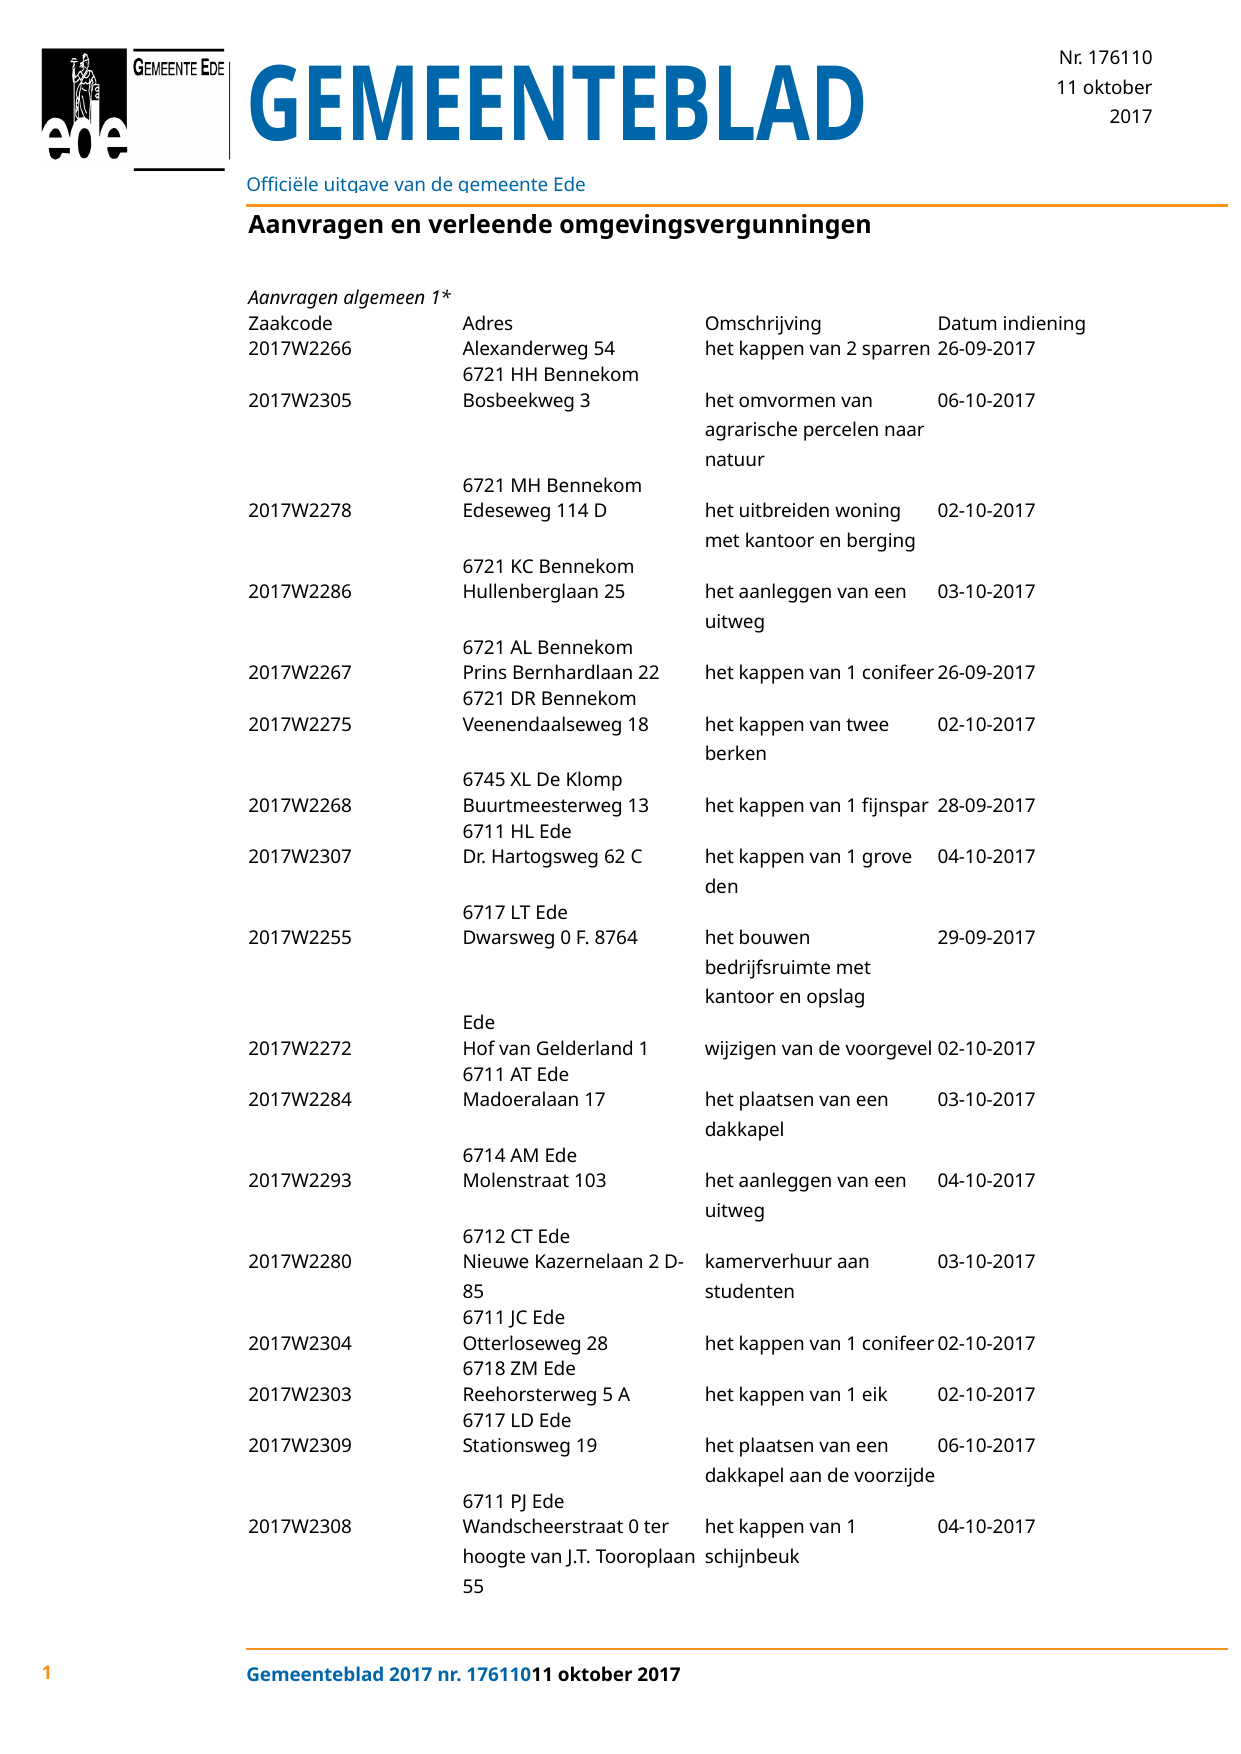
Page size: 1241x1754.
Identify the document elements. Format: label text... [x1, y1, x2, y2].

table_cell [248, 472, 462, 497]
table_cell het aanleggen van een uitweg [705, 1168, 937, 1223]
table_cell wijzigen van de voorgevel [705, 1035, 937, 1061]
table_header Adres [462, 310, 704, 335]
table_cell Dwarsweg 0 F. 8764 [462, 925, 704, 1009]
table_cell het kappen van 1 grove den [705, 844, 937, 899]
table_cell 2017W2267 [248, 660, 462, 685]
text Aanvragen en verleende omgevingsvergunningen [248, 207, 1152, 241]
table_cell 03-10-2017 [937, 1249, 1152, 1304]
table_cell [705, 1142, 937, 1168]
table_cell 02-10-2017 [937, 1330, 1152, 1356]
table_cell 6718 ZM Ede [462, 1356, 704, 1381]
table_cell [937, 1356, 1152, 1381]
table_cell [937, 1010, 1152, 1035]
table_cell 04-10-2017 [937, 1168, 1152, 1223]
table_cell [705, 1010, 937, 1035]
table_cell het plaatsen van een dakkapel [705, 1087, 937, 1142]
table_cell 6721 KC Bennekom [462, 553, 704, 578]
table_cell [705, 1356, 937, 1381]
table_cell Hof van Gelderland 1 [462, 1035, 704, 1061]
table_cell 6721 AL Bennekom [462, 634, 704, 659]
table_cell 2017W2309 [248, 1433, 462, 1488]
table_cell 6711 HL Ede [462, 818, 704, 843]
table_cell 06-10-2017 [937, 1433, 1152, 1488]
table_cell 2017W2278 [248, 498, 462, 553]
table_cell [937, 899, 1152, 924]
table_cell 2017W2266 [248, 335, 462, 361]
table_cell [937, 818, 1152, 843]
table_cell 6717 LT Ede [462, 899, 704, 924]
table_cell [705, 899, 937, 924]
table_cell 2017W2293 [248, 1168, 462, 1223]
table_cell [248, 1010, 462, 1035]
table_cell 6721 HH Bennekom [462, 361, 704, 387]
table_cell [248, 1304, 462, 1330]
table_cell Wandscheerstraat 0 ter hoogte van J.T. Tooroplaan 55 [462, 1514, 704, 1599]
table_cell [937, 1142, 1152, 1168]
table_cell 2017W2303 [248, 1381, 462, 1407]
table_cell [937, 472, 1152, 497]
table_cell [937, 1061, 1152, 1087]
table_cell [248, 1407, 462, 1433]
table_cell 6721 MH Bennekom [462, 472, 704, 497]
table_cell 02-10-2017 [937, 1381, 1152, 1407]
table_cell het plaatsen van een dakkapel aan de voorzijde [705, 1433, 937, 1488]
table_cell 02-10-2017 [937, 711, 1152, 766]
table_cell Otterloseweg 28 [462, 1330, 704, 1356]
table_cell 03-10-2017 [937, 1087, 1152, 1142]
table_cell Dr. Hartogsweg 62 C [462, 844, 704, 899]
table_cell [705, 1223, 937, 1249]
table_cell [937, 1304, 1152, 1330]
table_cell Prins Bernhardlaan 22 [462, 660, 704, 685]
table_cell 03-10-2017 [937, 579, 1152, 634]
table_cell [705, 1304, 937, 1330]
table_cell 2017W2308 [248, 1514, 462, 1599]
table_cell [248, 899, 462, 924]
table_cell Reehorsterweg 5 A [462, 1381, 704, 1407]
table_cell [937, 685, 1152, 711]
table_cell [248, 766, 462, 792]
table_cell 6721 DR Bennekom [462, 685, 704, 711]
table_cell 02-10-2017 [937, 498, 1152, 553]
table_cell Hullenberglaan 25 [462, 579, 704, 634]
table_cell 6711 JC Ede [462, 1304, 704, 1330]
table_cell [248, 685, 462, 711]
table_cell het aanleggen van een uitweg [705, 579, 937, 634]
table_cell Ede [462, 1010, 704, 1035]
table_cell het bouwen bedrijfsruimte met kantoor en opslag [705, 925, 937, 1009]
table_cell [248, 818, 462, 843]
table_cell [248, 361, 462, 387]
table_cell Stationsweg 19 [462, 1433, 704, 1488]
table_cell 6712 CT Ede [462, 1223, 704, 1249]
table_cell [705, 472, 937, 497]
table_cell het uitbreiden woning met kantoor en berging [705, 498, 937, 553]
table_cell [937, 1488, 1152, 1514]
table_cell [937, 766, 1152, 792]
table_cell [937, 553, 1152, 578]
table_cell 26-09-2017 [937, 660, 1152, 685]
table_cell [937, 1223, 1152, 1249]
table_cell [248, 1223, 462, 1249]
table_cell 2017W2284 [248, 1087, 462, 1142]
picture [41, 47, 231, 172]
table_cell 04-10-2017 [937, 844, 1152, 899]
table_cell 2017W2286 [248, 579, 462, 634]
table_cell [705, 1061, 937, 1087]
table_cell 2017W2280 [248, 1249, 462, 1304]
table_cell 2017W2275 [248, 711, 462, 766]
table_cell Buurtmeesterweg 13 [462, 792, 704, 818]
table_cell [248, 553, 462, 578]
table_cell 06-10-2017 [937, 387, 1152, 472]
table_cell 02-10-2017 [937, 1035, 1152, 1061]
table_cell Bosbeekweg 3 [462, 387, 704, 472]
table_cell 04-10-2017 [937, 1514, 1152, 1599]
table_cell 6717 LD Ede [462, 1407, 704, 1433]
table_cell Molenstraat 103 [462, 1168, 704, 1223]
table_cell [705, 685, 937, 711]
table_cell 29-09-2017 [937, 925, 1152, 1009]
table_cell [705, 1407, 937, 1433]
table_cell Edeseweg 114 D [462, 498, 704, 553]
table_cell 6711 AT Ede [462, 1061, 704, 1087]
table_cell [705, 1488, 937, 1514]
table_cell Alexanderweg 54 [462, 335, 704, 361]
table_header Omschrijving [705, 310, 937, 335]
table_cell kamerverhuur aan studenten [705, 1249, 937, 1304]
table_cell [248, 634, 462, 659]
table_cell het kappen van 1 conifeer [705, 1330, 937, 1356]
table_cell [248, 1356, 462, 1381]
table_cell [248, 1142, 462, 1168]
table_cell Veenendaalseweg 18 [462, 711, 704, 766]
table_cell [937, 1407, 1152, 1433]
table_cell [705, 553, 937, 578]
table_cell 2017W2268 [248, 792, 462, 818]
table_cell het kappen van 1 eik [705, 1381, 937, 1407]
table_cell [705, 361, 937, 387]
table_cell 6711 PJ Ede [462, 1488, 704, 1514]
table_cell het kappen van 1 schijnbeuk [705, 1514, 937, 1599]
table_cell het kappen van 1 fijnspar [705, 792, 937, 818]
text Aanvragen algemeen 1* [248, 284, 1152, 309]
table_header Zaakcode [248, 310, 462, 335]
table_cell [248, 1488, 462, 1514]
table_cell [937, 361, 1152, 387]
table_cell 6745 XL De Klomp [462, 766, 704, 792]
table_cell [937, 634, 1152, 659]
table_cell het kappen van 1 conifeer [705, 660, 937, 685]
table_cell het omvormen van agrarische percelen naar natuur [705, 387, 937, 472]
table_cell 26-09-2017 [937, 335, 1152, 361]
table_cell het kappen van twee berken [705, 711, 937, 766]
table_header Datum indiening [937, 310, 1152, 335]
table_cell 2017W2272 [248, 1035, 462, 1061]
table_cell Nieuwe Kazernelaan 2 D-85 [462, 1249, 704, 1304]
table_cell 2017W2255 [248, 925, 462, 1009]
table_cell [705, 766, 937, 792]
table_cell [248, 1061, 462, 1087]
table_cell [705, 634, 937, 659]
table_cell 2017W2304 [248, 1330, 462, 1356]
table_cell het kappen van 2 sparren [705, 335, 937, 361]
table_cell 28-09-2017 [937, 792, 1152, 818]
table_cell 6714 AM Ede [462, 1142, 704, 1168]
table_cell 2017W2307 [248, 844, 462, 899]
table_cell 2017W2305 [248, 387, 462, 472]
table_cell Madoeralaan 17 [462, 1087, 704, 1142]
table_cell [705, 818, 937, 843]
